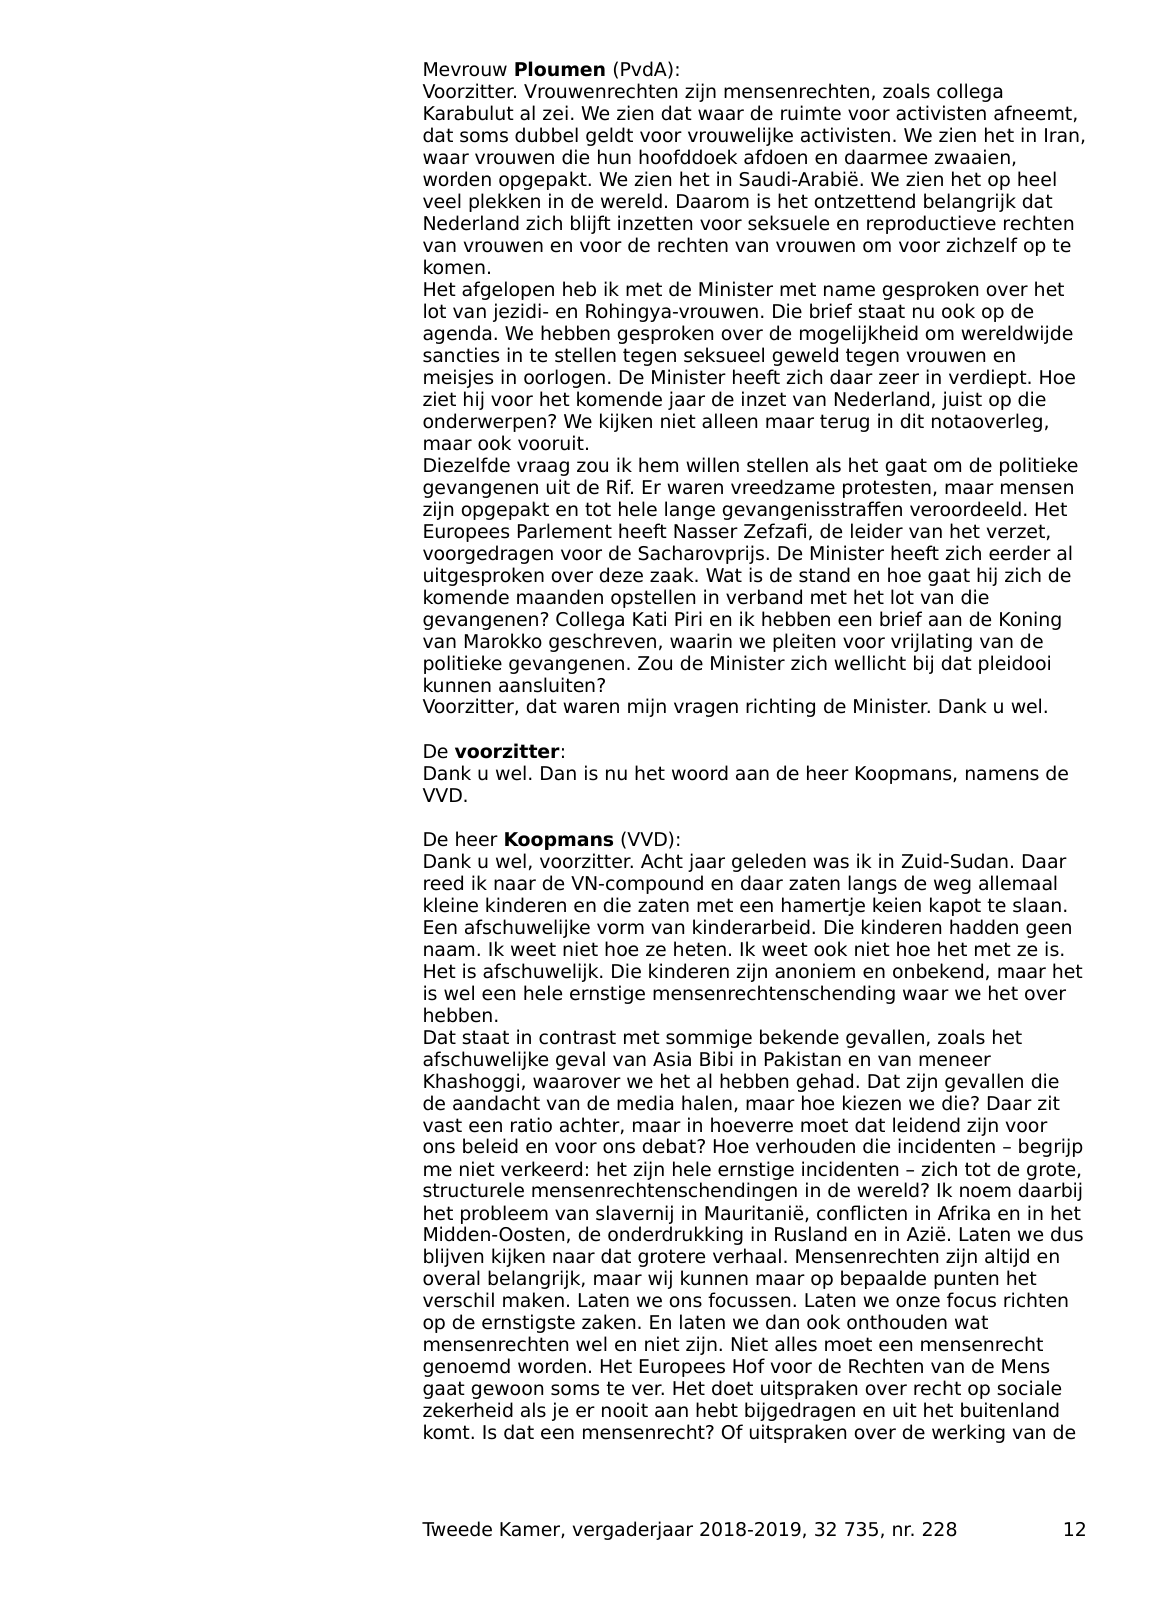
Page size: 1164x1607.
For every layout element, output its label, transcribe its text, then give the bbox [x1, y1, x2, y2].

text Voorzitter, dat waren mijn vragen richting de Minister. Dank u wel. [422, 696, 1087, 718]
text Diezelfde vraag zou ik hem willen stellen als het gaat om de politieke gevangenen uit de Rif. Er waren vreedzame protesten, maar mensen zijn opgepakt en tot hele lange gevangenisstraffen veroordeeld. Het Europees Parlement heeft Nasser Zefzafi, de leider van het verzet, voorgedragen voor de Sacharovprijs. De Minister heeft zich eerder al uitgesproken over deze zaak. Wat is de stand en hoe gaat hij zich de komende maanden opstellen in verband met het lot van die gevangenen? Collega Kati Piri en ik hebben een brief aan de Koning van Marokko geschreven, waarin we pleiten voor vrijlating van de politieke gevangenen. Zou de Minister zich wellicht bij dat pleidooi kunnen aansluiten? [422, 455, 1087, 696]
text De heer Koopmans (VVD): [422, 829, 1087, 851]
text Dank u wel. Dan is nu het woord aan de heer Koopmans, namens de VVD. [422, 763, 1087, 807]
text De voorzitter: [422, 741, 1087, 763]
text Mevrouw Ploumen (PvdA): [422, 59, 1087, 81]
text Dat staat in contrast met sommige bekende gevallen, zoals het afschuwelijke geval van Asia Bibi in Pakistan en van meneer Khashoggi, waarover we het al hebben gehad. Dat zijn gevallen die de aandacht van de media halen, maar hoe kiezen we die? Daar zit vast een ratio achter, maar in hoeverre moet dat leidend zijn voor ons beleid en voor ons debat? Hoe verhouden die incidenten – begrijp me niet verkeerd: het zijn hele ernstige incidenten – zich tot de grote, structurele mensenrechtenschendingen in de wereld? Ik noem daarbij het probleem van slavernij in Mauritanië, conflicten in Afrika en in het Midden-Oosten, de onderdrukking in Rusland en in Azië. Laten we dus blijven kijken naar dat grotere verhaal. Mensenrechten zijn altijd en overal belangrijk, maar wij kunnen maar op bepaalde punten het verschil maken. Laten we ons focussen. Laten we onze focus richten op de ernstigste zaken. En laten we dan ook onthouden wat mensenrechten wel en niet zijn. Niet alles moet een mensenrecht genoemd worden. Het Europees Hof voor de Rechten van de Mens gaat gewoon soms te ver. Het doet uitspraken over recht op sociale zekerheid als je er nooit aan hebt bijgedragen en uit het buitenland komt. Is dat een mensenrecht? Of uitspraken over de werking van de [422, 1027, 1087, 1444]
text Voorzitter. Vrouwenrechten zijn mensenrechten, zoals collega Karabulut al zei. We zien dat waar de ruimte voor activisten afneemt, dat soms dubbel geldt voor vrouwelijke activisten. We zien het in Iran, waar vrouwen die hun hoofddoek afdoen en daarmee zwaaien, worden opgepakt. We zien het in Saudi-Arabië. We zien het op heel veel plekken in de wereld. Daarom is het ontzettend belangrijk dat Nederland zich blijft inzetten voor seksuele en reproductieve rechten van vrouwen en voor de rechten van vrouwen om voor zichzelf op te komen. [422, 81, 1087, 279]
text Het afgelopen heb ik met de Minister met name gesproken over het lot van jezidi- en Rohingya-vrouwen. Die brief staat nu ook op de agenda. We hebben gesproken over de mogelijkheid om wereldwijde sancties in te stellen tegen seksueel geweld tegen vrouwen en meisjes in oorlogen. De Minister heeft zich daar zeer in verdiept. Hoe ziet hij voor het komende jaar de inzet van Nederland, juist op die onderwerpen? We kijken niet alleen maar terug in dit notaoverleg, maar ook vooruit. [422, 279, 1087, 455]
text Dank u wel, voorzitter. Acht jaar geleden was ik in Zuid-Sudan. Daar reed ik naar de VN-compound en daar zaten langs de weg allemaal kleine kinderen en die zaten met een hamertje keien kapot te slaan. Een afschuwelijke vorm van kinderarbeid. Die kinderen hadden geen naam. Ik weet niet hoe ze heten. Ik weet ook niet hoe het met ze is. Het is afschuwelijk. Die kinderen zijn anoniem en onbekend, maar het is wel een hele ernstige mensenrechtenschending waar we het over hebben. [422, 851, 1087, 1027]
